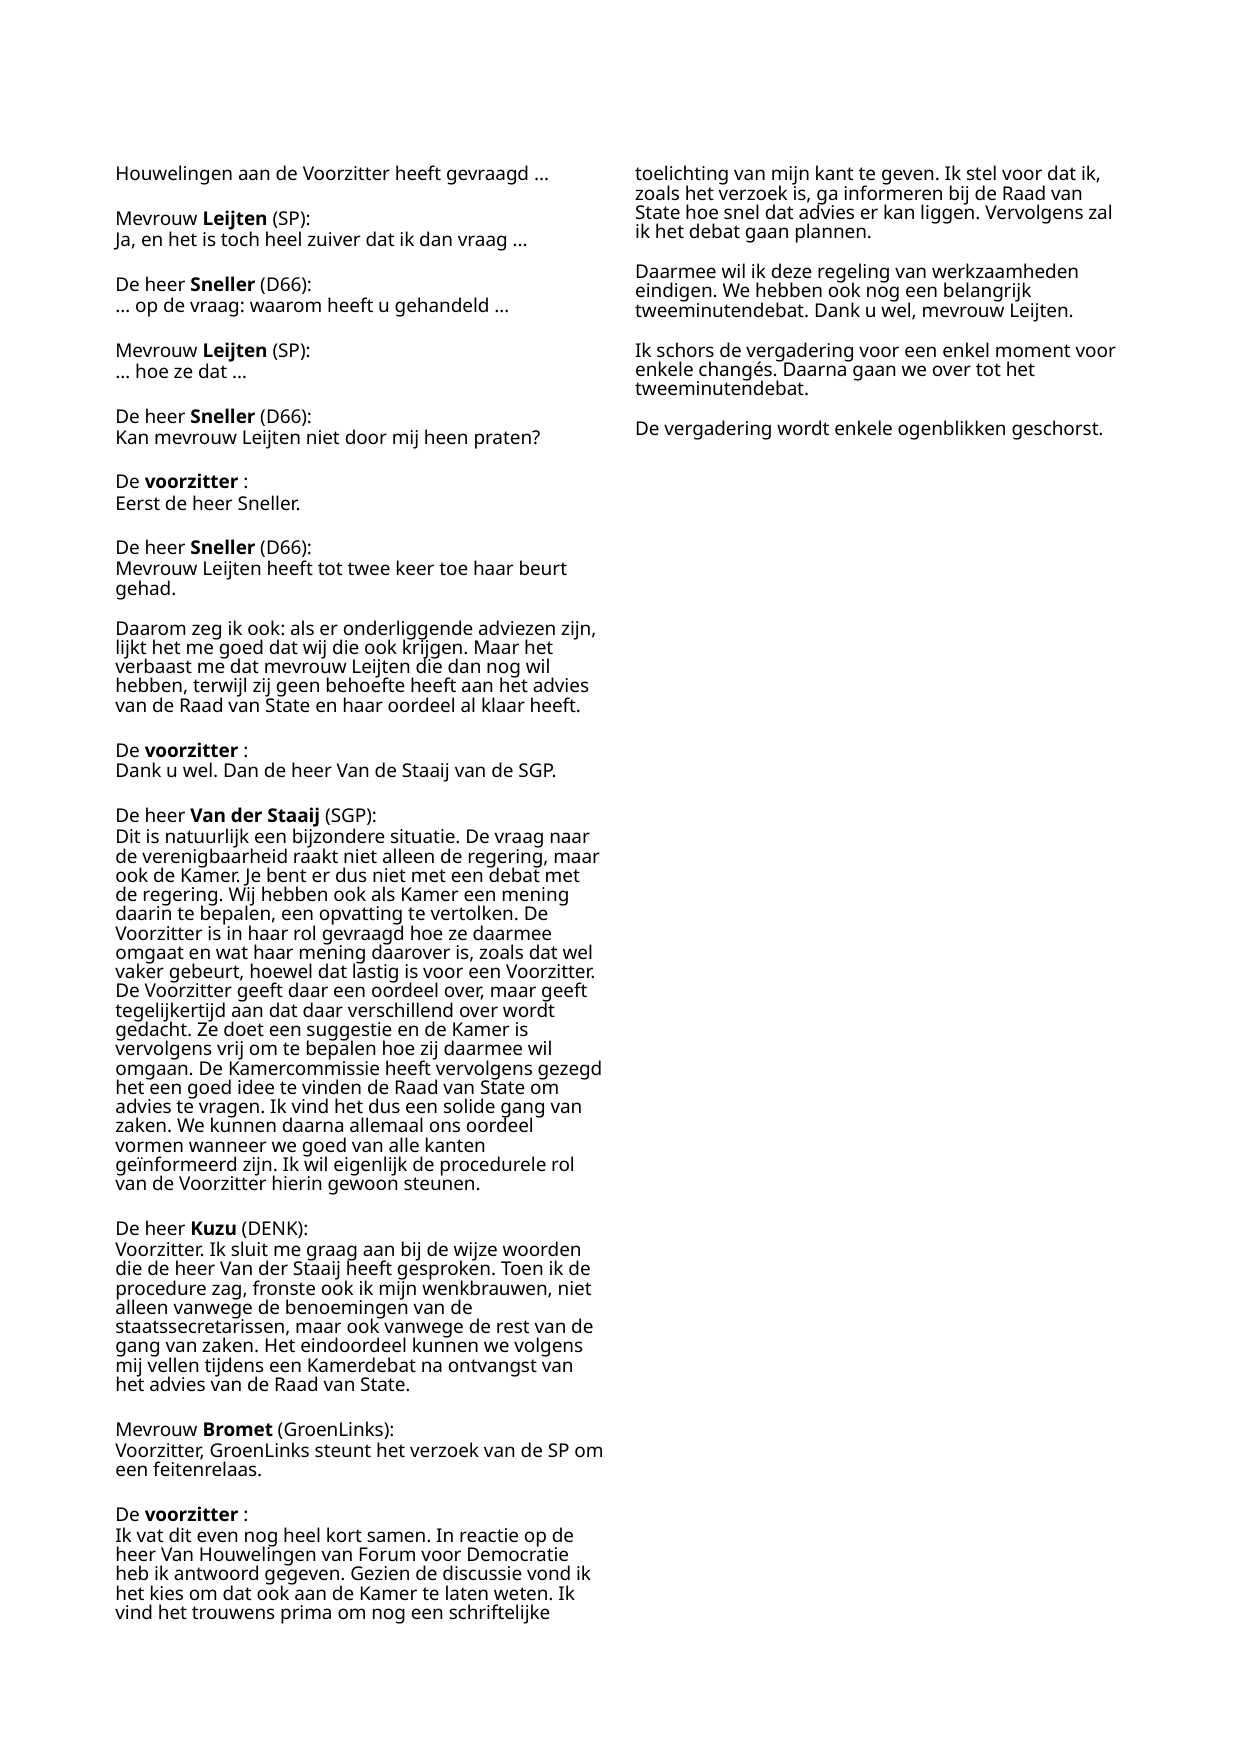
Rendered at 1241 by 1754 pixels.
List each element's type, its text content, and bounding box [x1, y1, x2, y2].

text toelichting van mijn kant te geven. Ik stel voor dat ik, zoals het verzoek is, ga informeren bij de Raad van State hoe snel dat advies er kan liggen. Vervolgens zal ik het debat gaan plannen. [635, 165, 1125, 242]
text Ik vat dit even nog heel kort samen. In reactie op de heer Van Houwelingen van Forum voor Democratie heb ik antwoord gegeven. Gezien de discussie vond ik het kies om dat ook aan de Kamer te laten weten. Ik vind het trouwens prima om nog een schriftelijke [115, 1527, 605, 1623]
text Mevrouw Bromet (GroenLinks): [115, 1416, 605, 1442]
text De heer Sneller (D66): [115, 534, 605, 560]
text Daarom zeg ik ook: als er onderliggende adviezen zijn, lijkt het me goed dat wij die ook krijgen. Maar het verbaast me dat mevrouw Leijten die dan nog wil hebben, terwijl zij geen behoefte heeft aan het advies van de Raad van State en haar oordeel al klaar heeft. [115, 619, 605, 716]
text Voorzitter, GroenLinks steunt het verzoek van de SP om een feitenrelaas. [115, 1442, 605, 1480]
text Kan mevrouw Leijten niet door mij heen praten? [115, 429, 605, 448]
text Dit is natuurlijk een bijzondere situatie. De vraag naar de verenigbaarheid raakt niet alleen de regering, maar ook de Kamer. Je bent er dus niet met een debat met de regering. Wij hebben ook als Kamer een mening daarin te bepalen, een opvatting te vertolken. De Voorzitter is in haar rol gevraagd hoe ze daarmee omgaat en wat haar mening daarover is, zoals dat wel vaker gebeurt, hoewel dat lastig is voor een Voorzitter. De Voorzitter geeft daar een oordeel over, maar geeft tegelijkertijd aan dat daar verschillend over wordt gedacht. Ze doet een suggestie en de Kamer is vervolgens vrij om te bepalen hoe zij daarmee wil omgaan. De Kamercommissie heeft vervolgens gezegd het een goed idee te vinden de Raad van State om advies te vragen. Ik vind het dus een solide gang van zaken. We kunnen daarna allemaal ons oordeel vormen wanneer we goed van alle kanten geïnformeerd zijn. Ik wil eigenlijk de procedurele rol van de Voorzitter hierin gewoon steunen. [115, 828, 605, 1194]
text De voorzitter : [115, 1501, 605, 1527]
text … hoe ze dat … [115, 363, 605, 382]
text De voorzitter : [115, 737, 605, 762]
text Voorzitter. Ik sluit me graag aan bij de wijze woorden die de heer Van der Staaij heeft gesproken. Toen ik de procedure zag, fronste ook ik mijn wenkbrauwen, niet alleen vanwege de benoemingen van de staatssecretarissen, maar ook vanwege de rest van de gang van zaken. Het eindoordeel kunnen we volgens mij vellen tijdens een Kamerdebat na ontvangst van het advies van de Raad van State. [115, 1241, 605, 1395]
text De heer Sneller (D66): [115, 403, 605, 429]
text De heer Sneller (D66): [115, 271, 605, 297]
text De heer Kuzu (DENK): [115, 1215, 605, 1241]
text De vergadering wordt enkele ogenblikken geschorst. [635, 420, 1125, 439]
text Mevrouw Leijten (SP): [115, 337, 605, 363]
text Ja, en het is toch heel zuiver dat ik dan vraag … [115, 231, 605, 250]
text Ik schors de vergadering voor een enkel moment voor enkele changés. Daarna gaan we over tot het tweeminutendebat. [635, 342, 1125, 399]
text Mevrouw Leijten heeft tot twee keer toe haar beurt gehad. [115, 560, 605, 599]
text Mevrouw Leijten (SP): [115, 205, 605, 231]
text Houwelingen aan de Voorzitter heeft gevraagd … [115, 165, 605, 184]
text Eerst de heer Sneller. [115, 494, 605, 514]
text De voorzitter : [115, 469, 605, 494]
text De heer Van der Staaij (SGP): [115, 803, 605, 828]
text … op de vraag: waarom heeft u gehandeld … [115, 297, 605, 316]
text Daarmee wil ik deze regeling van werkzaamheden eindigen. We hebben ook nog een belangrijk tweeminutendebat. Dank u wel, mevrouw Leijten. [635, 263, 1125, 321]
text Dank u wel. Dan de heer Van de Staaij van de SGP. [115, 762, 605, 782]
